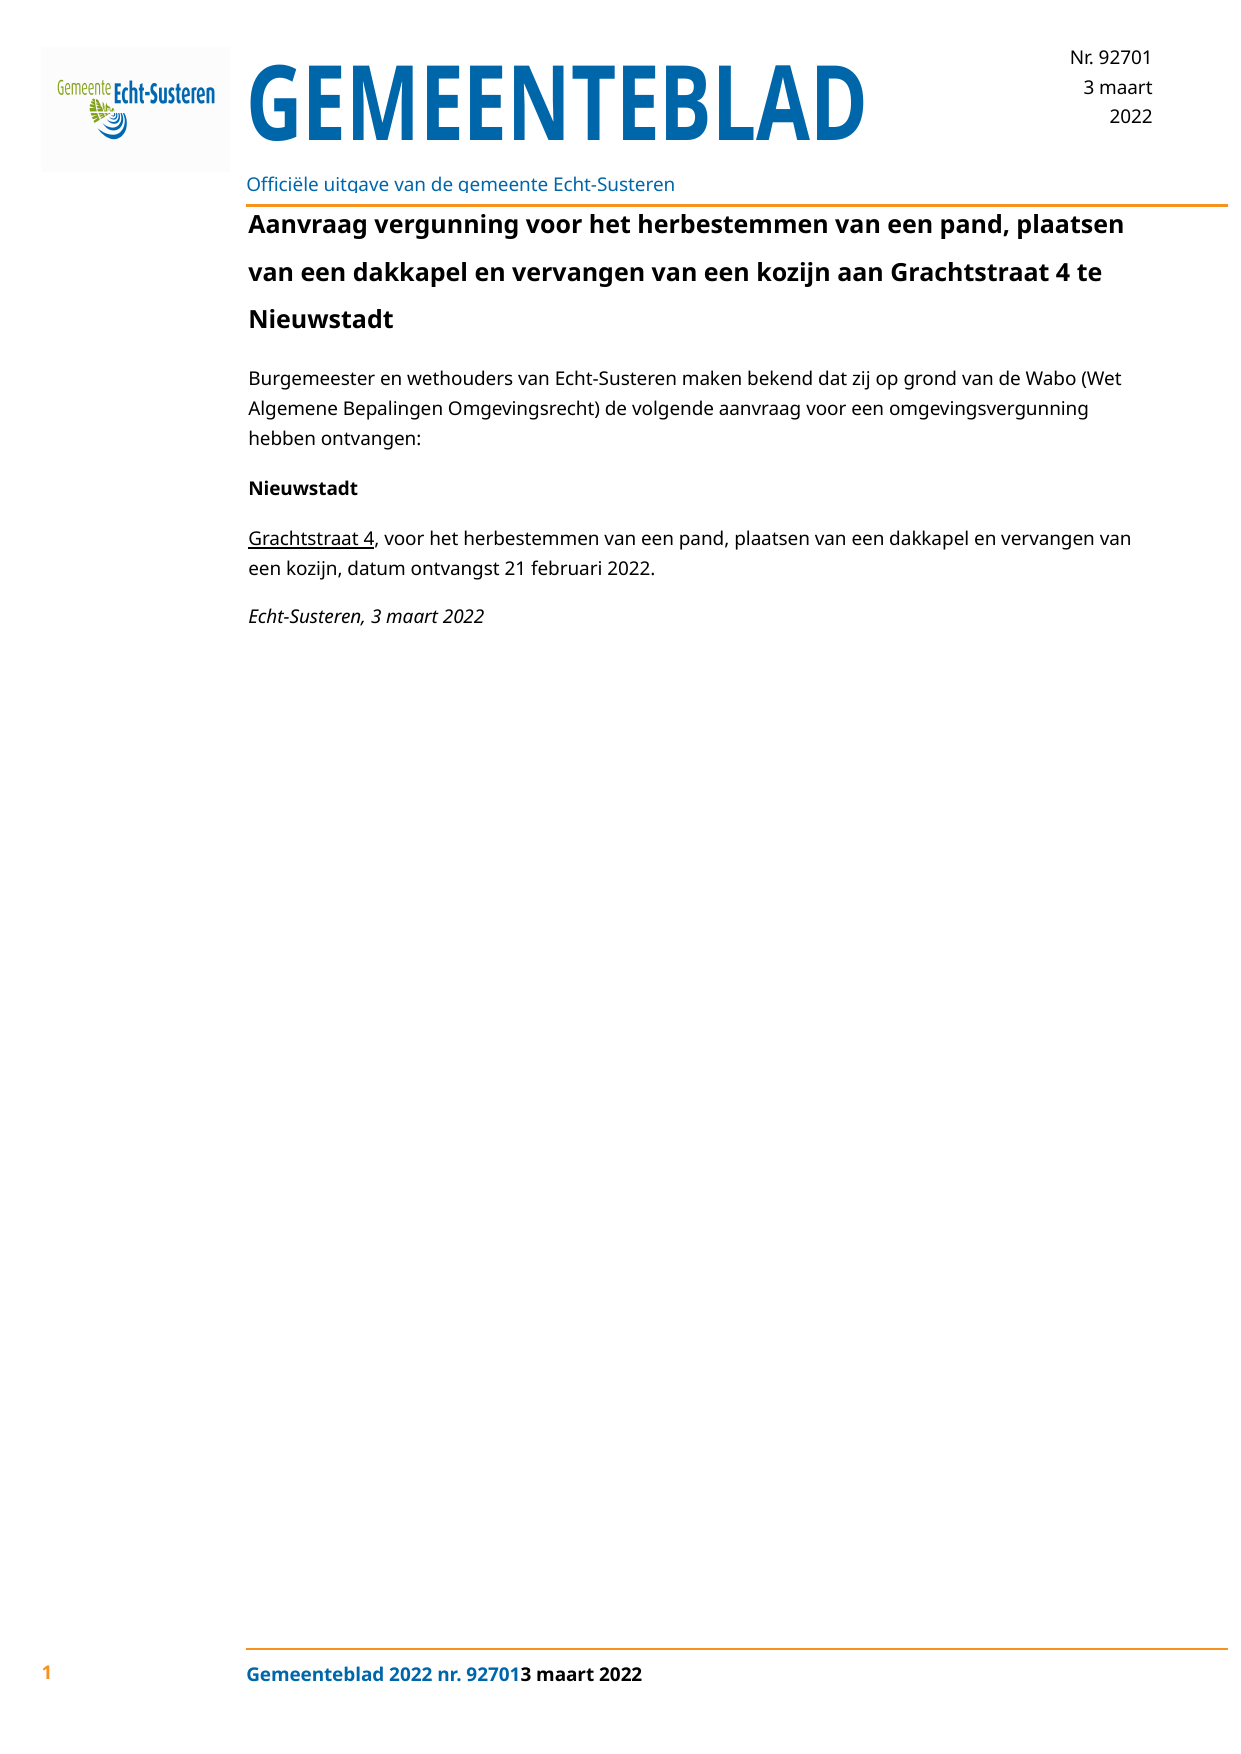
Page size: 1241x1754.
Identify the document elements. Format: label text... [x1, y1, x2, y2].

text Aanvraag vergunning voor het herbestemmen van een pand, plaatsen van een dakkapel en vervangen van een kozijn aan Grachtstraat 4 te Nieuwstadt [248, 207, 1152, 336]
picture [41, 47, 231, 172]
text Echt-Susteren, 3 maart 2022 [248, 603, 1152, 629]
text Nieuwstadt [248, 475, 1152, 501]
text Grachtstraat 4, voor het herbestemmen van een pand, plaatsen van een dakkapel en vervangen van een kozijn, datum ontvangst 21 februari 2022. [248, 526, 1152, 581]
text Burgemeester en wethouders van Echt-Susteren maken bekend dat zij op grond van de Wabo (Wet Algemene Bepalingen Omgevingsrecht) de volgende aanvraag voor een omgevingsvergunning hebben ontvangen: [248, 366, 1152, 450]
